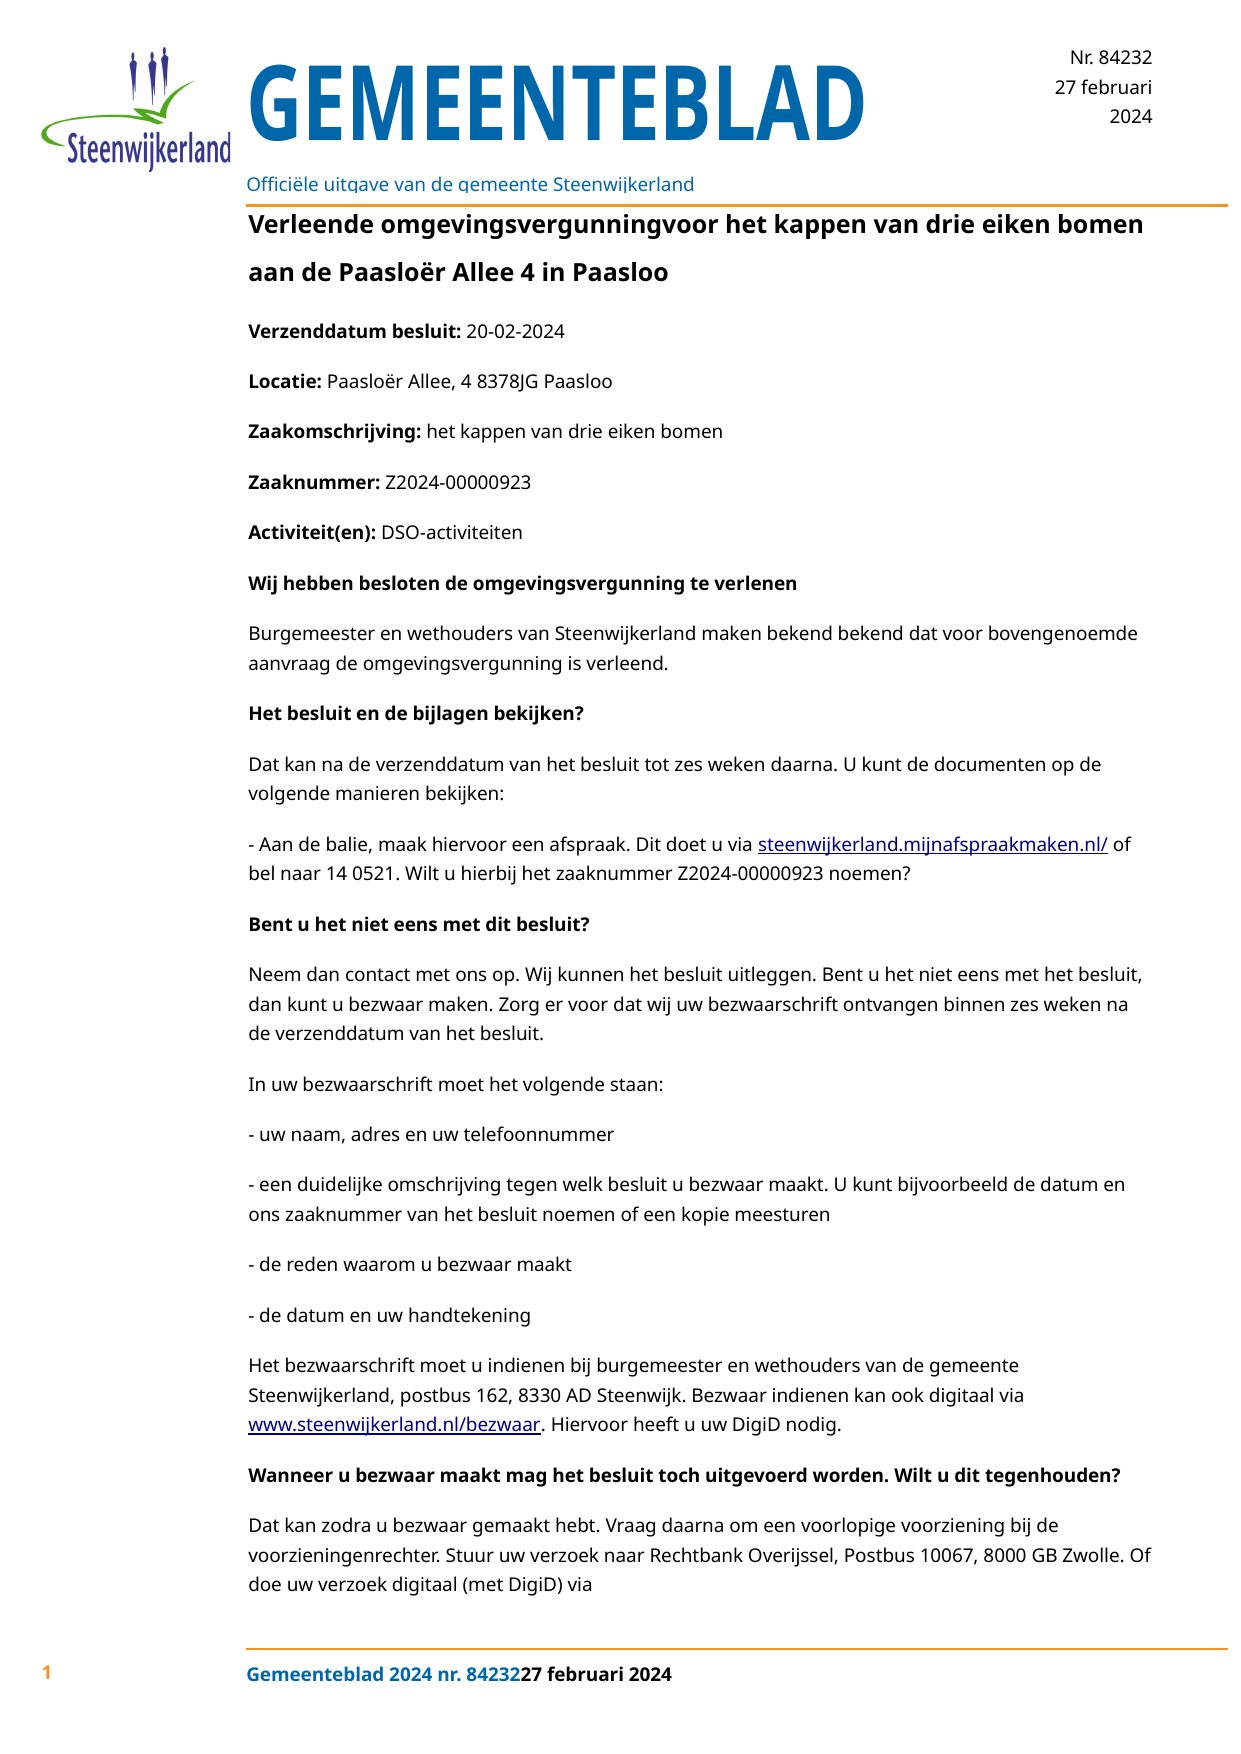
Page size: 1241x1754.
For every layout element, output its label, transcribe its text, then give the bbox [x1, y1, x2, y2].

text - uw naam, adres en uw telefoonnummer [248, 1121, 1152, 1147]
text Burgemeester en wethouders van Steenwijkerland maken bekend bekend dat voor bovengenoemde aanvraag de omgevingsvergunning is verleend. [248, 620, 1152, 676]
text Locatie: Paasloër Allee, 4 8378JG Paasloo [248, 368, 1152, 394]
text - de reden waarom u bezwaar maakt [248, 1252, 1152, 1277]
text Zaakomschrijving: het kappen van drie eiken bomen [248, 419, 1152, 444]
text Het besluit en de bijlagen bekijken? [248, 700, 1152, 726]
text Wij hebben besloten de omgevingsvergunning te verlenen [248, 570, 1152, 596]
text Verzenddatum besluit: 20-02-2024 [248, 318, 1152, 344]
text Dat kan na de verzenddatum van het besluit tot zes weken daarna. U kunt de documenten op de volgende manieren bekijken: [248, 751, 1152, 806]
text Zaaknummer: Z2024-00000923 [248, 469, 1152, 495]
text Verleende omgevingsvergunningvoor het kappen van drie eiken bomen aan de Paasloër Allee 4 in Paasloo [248, 207, 1152, 288]
text - Aan de balie, maak hiervoor een afspraak. Dit doet u via steenwijkerland.mijnafspraakmaken.nl/ of bel naar 14 0521. Wilt u hierbij het zaaknummer Z2024-00000923 noemen? [248, 831, 1152, 886]
text Het bezwaarschrift moet u indienen bij burgemeester en wethouders van de gemeente Steenwijkerland, postbus 162, 8330 AD Steenwijk. Bezwaar indienen kan ook digitaal via www.steenwijkerland.nl/bezwaar. Hiervoor heeft u uw DigiD nodig. [248, 1352, 1152, 1437]
text In uw bezwaarschrift moet het volgende staan: [248, 1071, 1152, 1097]
picture [41, 47, 231, 172]
text Activiteit(en): DSO-activiteiten [248, 519, 1152, 545]
text - een duidelijke omschrijving tegen welk besluit u bezwaar maakt. U kunt bijvoorbeeld de datum en ons zaaknummer van het besluit noemen of een kopie meesturen [248, 1172, 1152, 1227]
text Wanneer u bezwaar maakt mag het besluit toch uitgevoerd worden. Wilt u dit tegenhouden? [248, 1462, 1152, 1488]
text Bent u het niet eens met dit besluit? [248, 911, 1152, 937]
text - de datum en uw handtekening [248, 1302, 1152, 1328]
text Dat kan zodra u bezwaar gemaakt hebt. Vraag daarna om een voorlopige voorziening bij de voorzieningenrechter. Stuur uw verzoek naar Rechtbank Overijssel, Postbus 10067, 8000 GB Zwolle. Of doe uw verzoek digitaal (met DigiD) via [248, 1512, 1152, 1597]
text Neem dan contact met ons op. Wij kunnen het besluit uitleggen. Bent u het niet eens met het besluit, dan kunt u bezwaar maken. Zorg er voor dat wij uw bezwaarschrift ontvangen binnen zes weken na de verzenddatum van het besluit. [248, 961, 1152, 1046]
